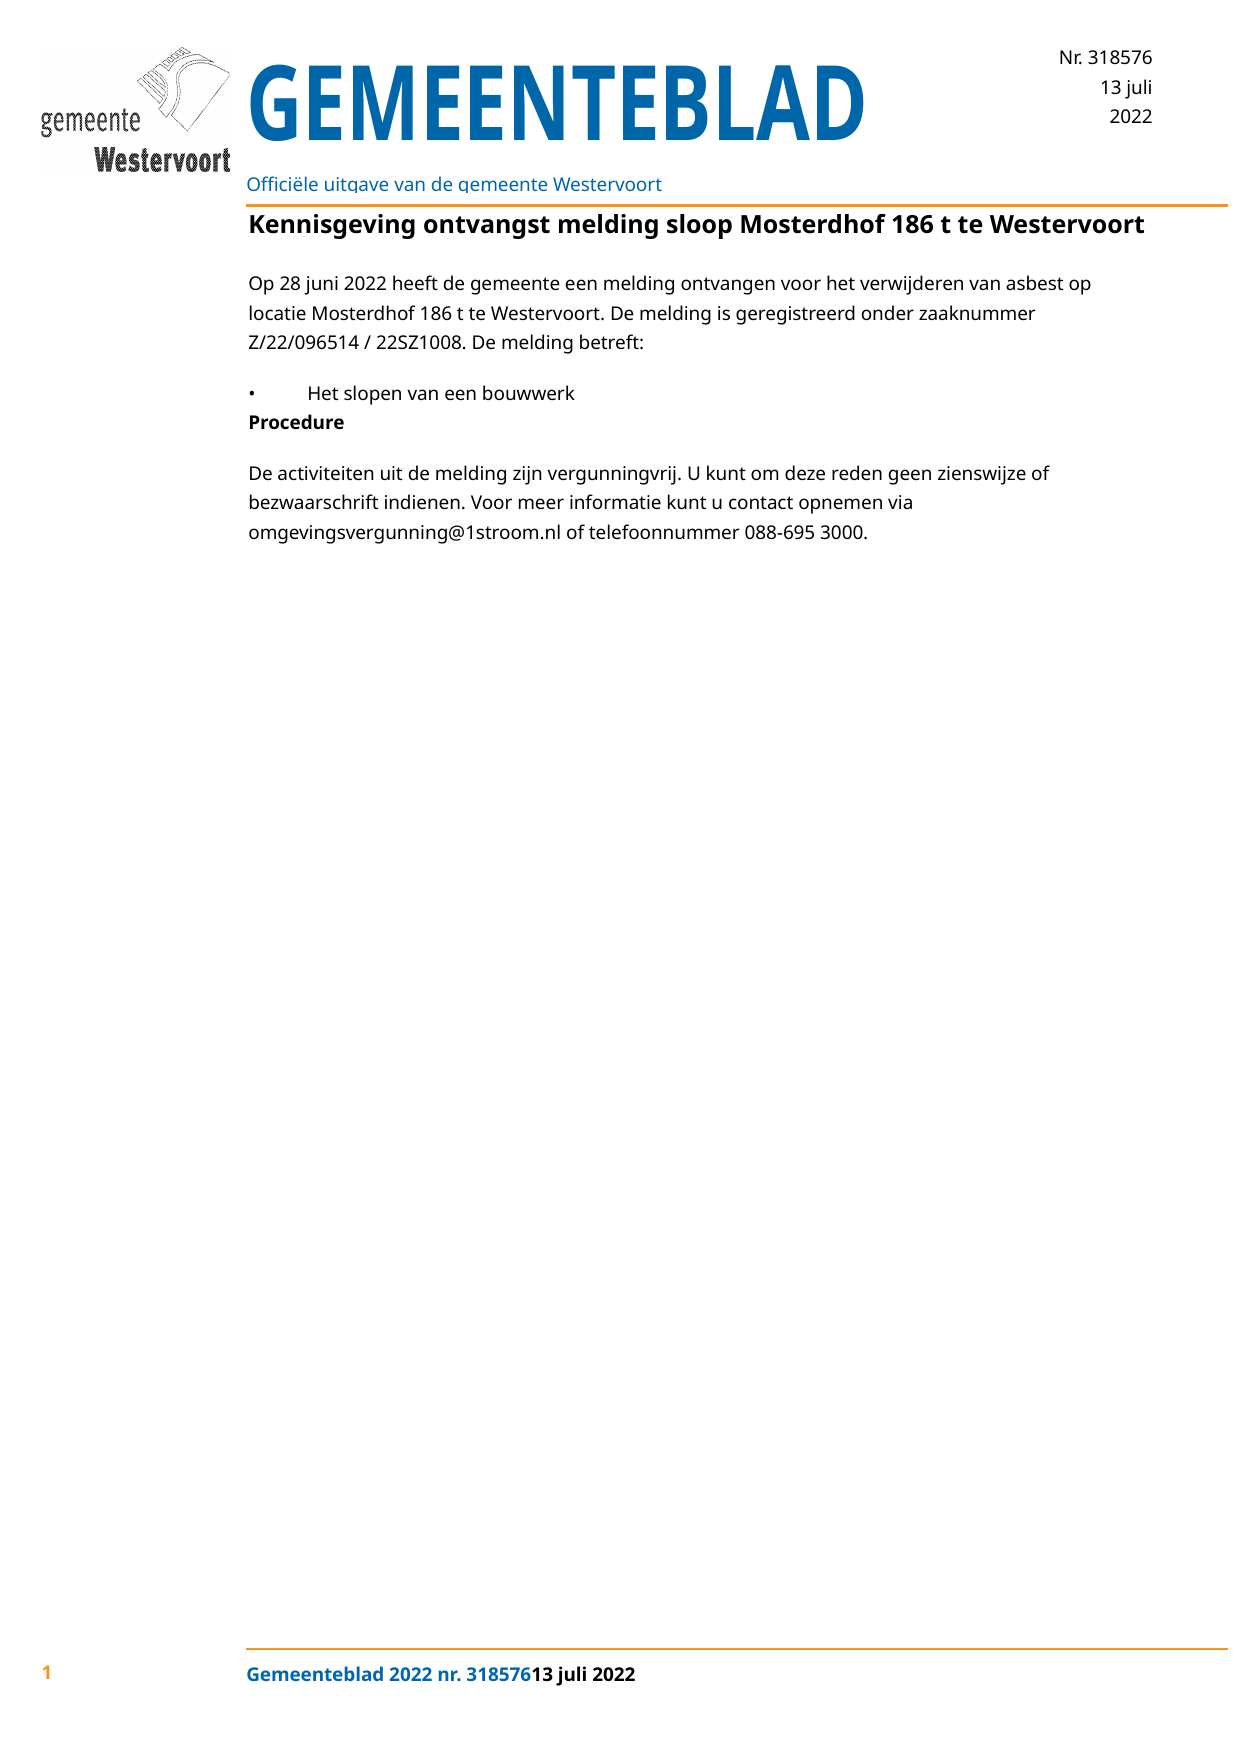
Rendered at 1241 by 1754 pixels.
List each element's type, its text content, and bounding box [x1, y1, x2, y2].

text Procedure [248, 409, 1152, 435]
text Kennisgeving ontvangst melding sloop Mosterdhof 186 t te Westervoort [248, 207, 1152, 241]
list Het slopen van een bouwwerk [248, 380, 1152, 406]
text De activiteiten uit de melding zijn vergunningvrij. U kunt om deze reden geen zienswijze of bezwaarschrift indienen. Voor meer informatie kunt u contact opnemen via omgevingsvergunning@1stroom.nl of telefoonnummer 088-695 3000. [248, 460, 1152, 545]
picture [41, 47, 231, 172]
text Op 28 juni 2022 heeft de gemeente een melding ontvangen voor het verwijderen van asbest op locatie Mosterdhof 186 t te Westervoort. De melding is geregistreerd onder zaaknummer Z/22/096514 / 22SZ1008. De melding betreft: [248, 270, 1152, 355]
